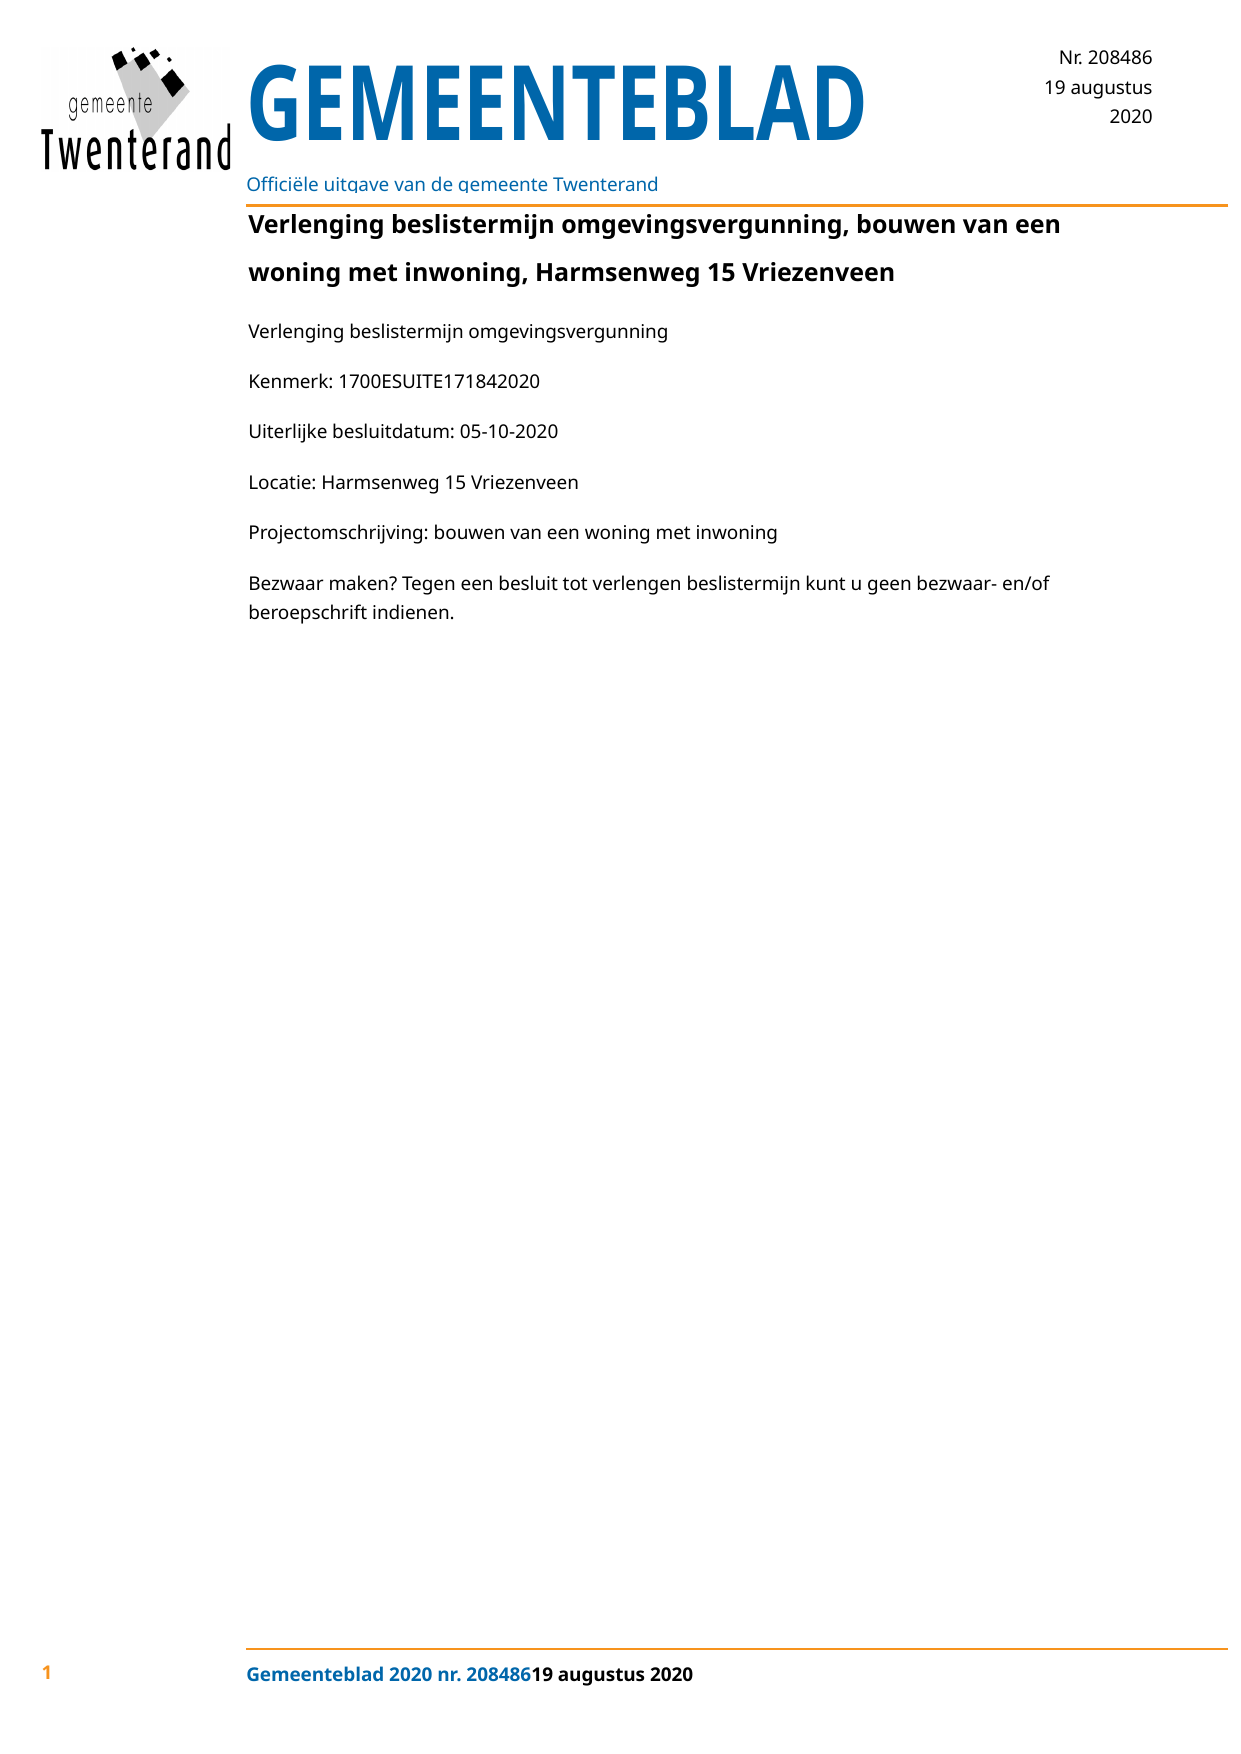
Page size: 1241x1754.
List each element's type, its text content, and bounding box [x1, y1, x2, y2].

picture [41, 47, 231, 172]
text Bezwaar maken? Tegen een besluit tot verlengen beslistermijn kunt u geen bezwaar- en/of beroepschrift indienen. [248, 570, 1152, 625]
text Verlenging beslistermijn omgevingsvergunning [248, 318, 1152, 344]
text Verlenging beslistermijn omgevingsvergunning, bouwen van een woning met inwoning, Harmsenweg 15 Vriezenveen [248, 207, 1152, 288]
text Projectomschrijving: bouwen van een woning met inwoning [248, 519, 1152, 545]
text Kenmerk: 1700ESUITE171842020 [248, 368, 1152, 394]
text Locatie: Harmsenweg 15 Vriezenveen [248, 469, 1152, 495]
text Uiterlijke besluitdatum: 05-10-2020 [248, 419, 1152, 444]
